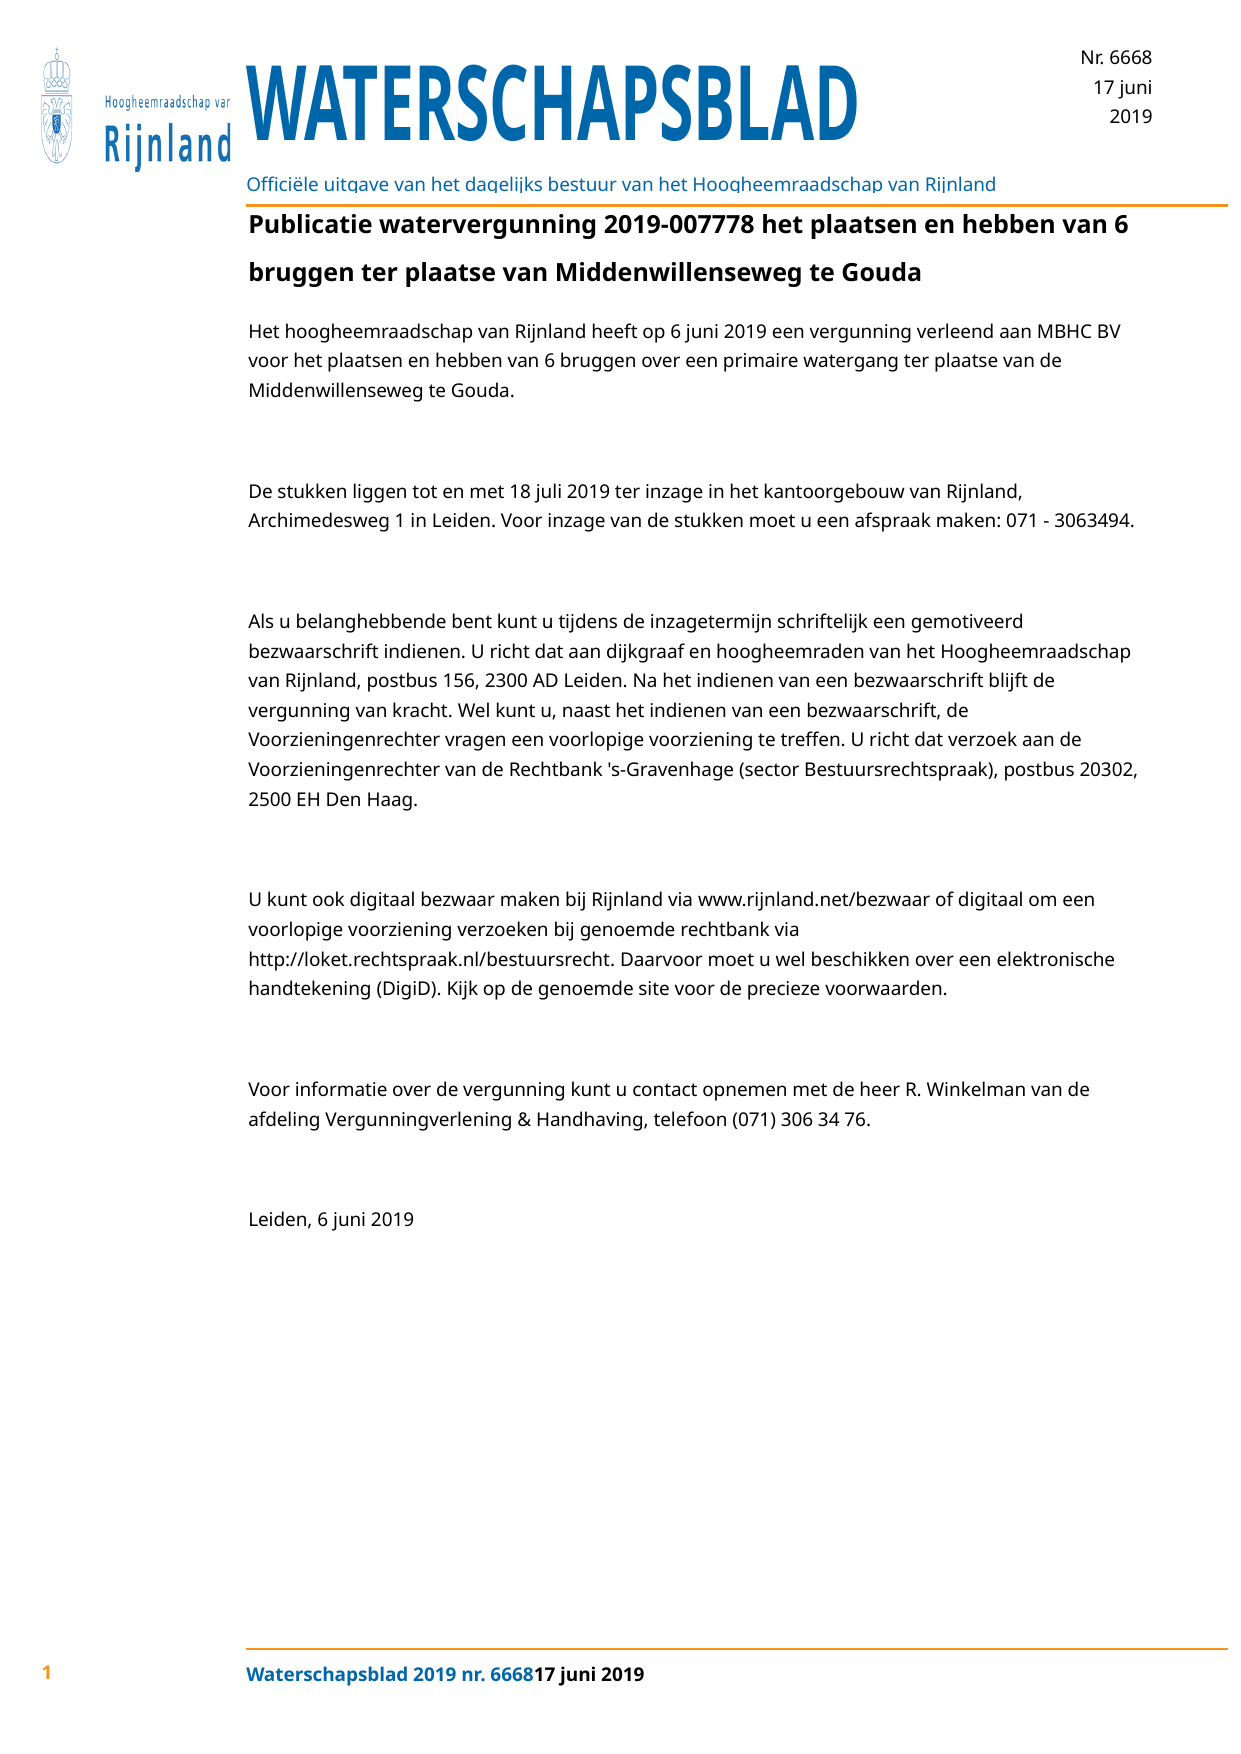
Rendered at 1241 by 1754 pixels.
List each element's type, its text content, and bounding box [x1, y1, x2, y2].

text Leiden, 6 juni 2019 [248, 1207, 1152, 1232]
text Voor informatie over de vergunning kunt u contact opnemen met de heer R. Winkelman van de afdeling Vergunningverlening & Handhaving, telefoon (071) 306 34 76. [248, 1076, 1152, 1132]
text Als u belanghebbende bent kunt u tijdens de inzagetermijn schriftelijk een gemotiveerd bezwaarschrift indienen. U richt dat aan dijkgraaf en hoogheemraden van het Hoogheemraadschap van Rijnland, postbus 156, 2300 AD Leiden. Na het indienen van een bezwaarschrift blijft de vergunning van kracht. Wel kunt u, naast het indienen van een bezwaarschrift, de Voorzieningenrechter vragen een voorlopige voorziening te treffen. U richt dat verzoek aan de Voorzieningenrechter van de Rechtbank 's-Gravenhage (sector Bestuursrechtspraak), postbus 20302, 2500 EH Den Haag. [248, 608, 1152, 812]
text Het hoogheemraadschap van Rijnland heeft op 6 juni 2019 een vergunning verleend aan MBHC BV voor het plaatsen en hebben van 6 bruggen over een primaire watergang ter plaatse van de Middenwillenseweg te Gouda. [248, 318, 1152, 403]
text De stukken liggen tot en met 18 juli 2019 ter inzage in het kantoorgebouw van Rijnland, Archimedesweg 1 in Leiden. Voor inzage van de stukken moet u een afspraak maken: 071 - 3063494. [248, 478, 1152, 533]
text Publicatie watervergunning 2019-007778 het plaatsen en hebben van 6 bruggen ter plaatse van Middenwillenseweg te Gouda [248, 207, 1152, 288]
text U kunt ook digitaal bezwaar maken bij Rijnland via www.rijnland.net/bezwaar of digitaal om een voorlopige voorziening verzoeken bij genoemde rechtbank via http://loket.rechtspraak.nl/bestuursrecht. Daarvoor moet u wel beschikken over een elektronische handtekening (DigiD). Kijk op de genoemde site voor de precieze voorwaarden. [248, 887, 1152, 1001]
picture [41, 47, 231, 172]
